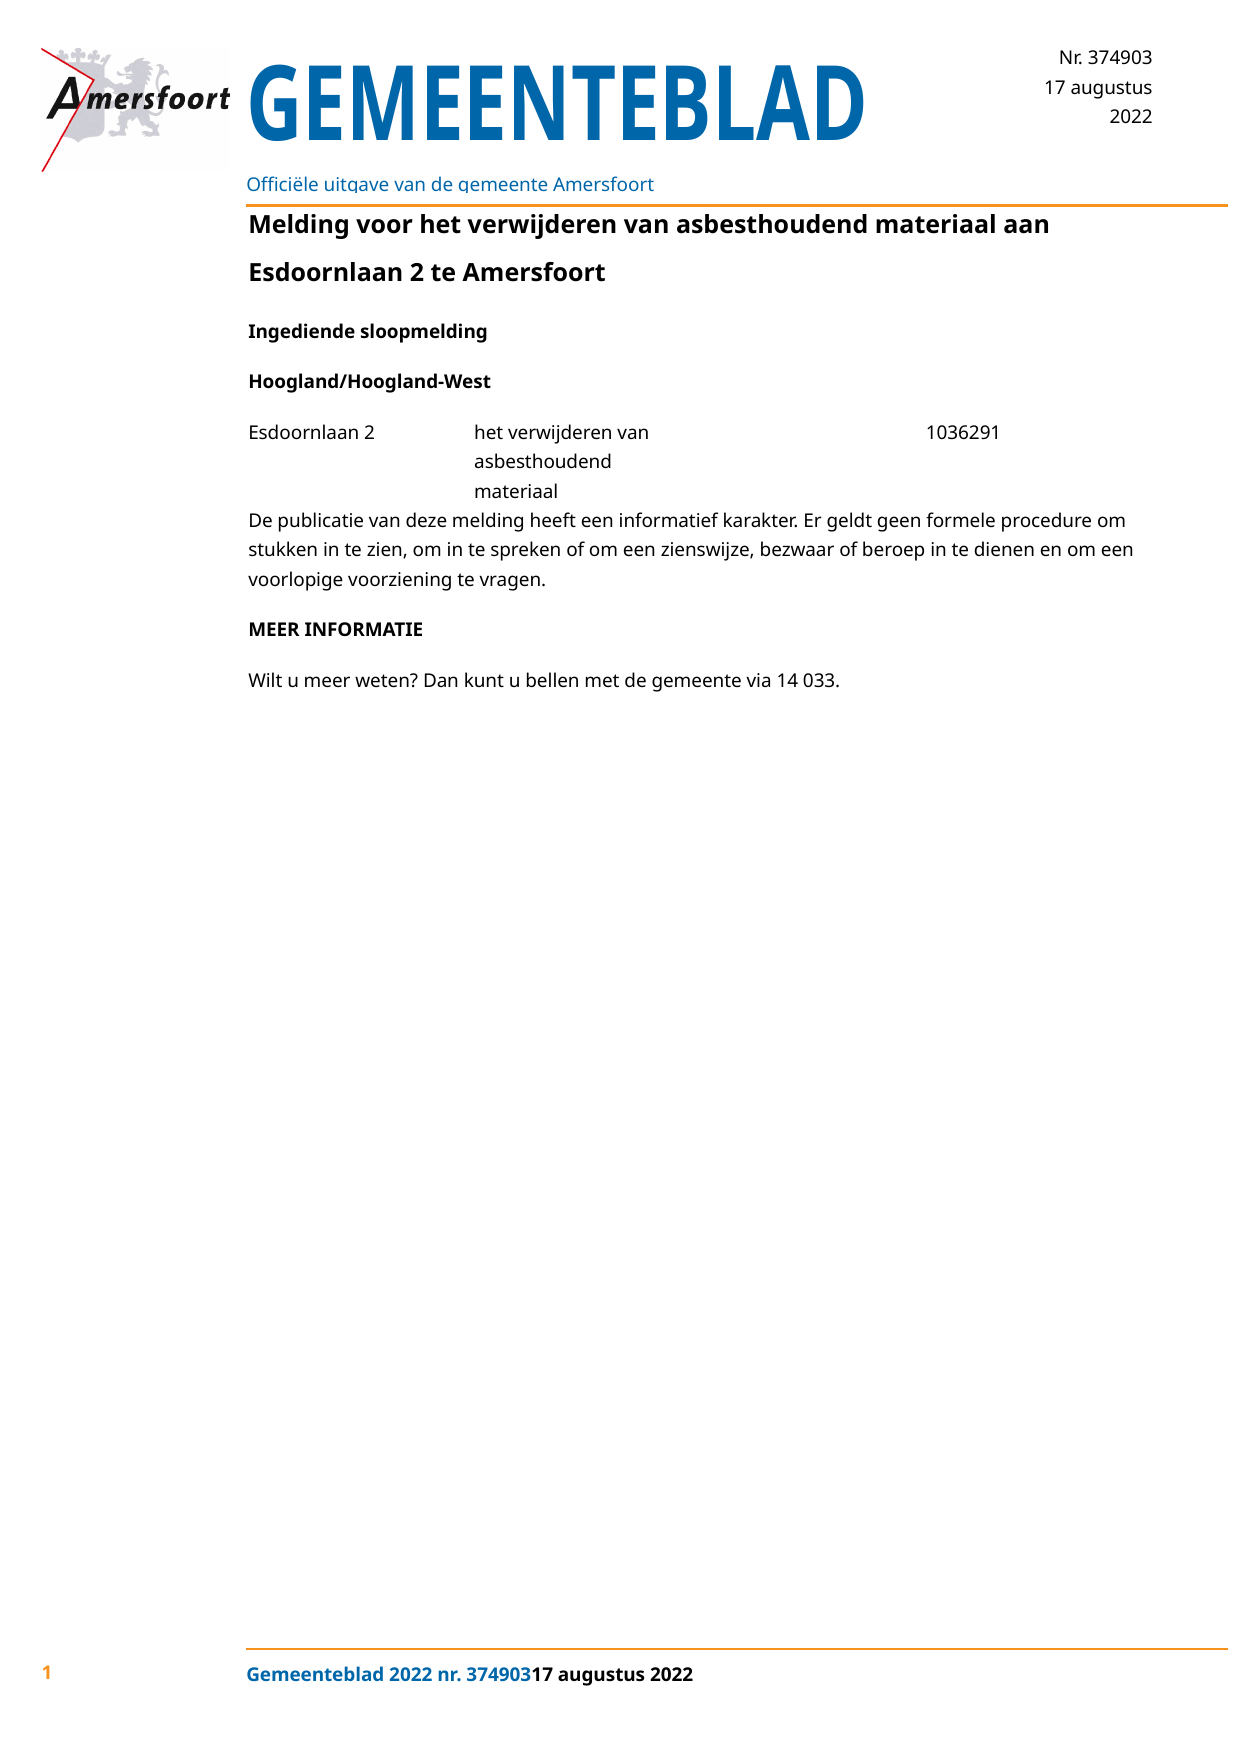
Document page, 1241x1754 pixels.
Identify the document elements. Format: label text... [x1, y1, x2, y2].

text Hoogland/Hoogland-West [248, 368, 1152, 394]
table_header [700, 419, 926, 504]
text Melding voor het verwijderen van asbesthoudend materiaal aan Esdoornlaan 2 te Amersfoort [248, 207, 1152, 288]
table_header 1036291 [926, 419, 1152, 504]
picture [41, 47, 231, 172]
text De publicatie van deze melding heeft een informatief karakter. Er geldt geen formele procedure om stukken in te zien, om in te spreken of om een zienswijze, bezwaar of beroep in te dienen en om een voorlopige voorziening te vragen. [248, 507, 1152, 592]
text MEER INFORMATIE [248, 617, 1152, 642]
table_header Esdoornlaan 2 [248, 419, 474, 504]
text Wilt u meer weten? Dan kunt u bellen met de gemeente via 14 033. [248, 667, 1152, 693]
text Ingediende sloopmelding [248, 318, 1152, 344]
table_header het verwijderen van asbesthoudend materiaal [474, 419, 700, 504]
